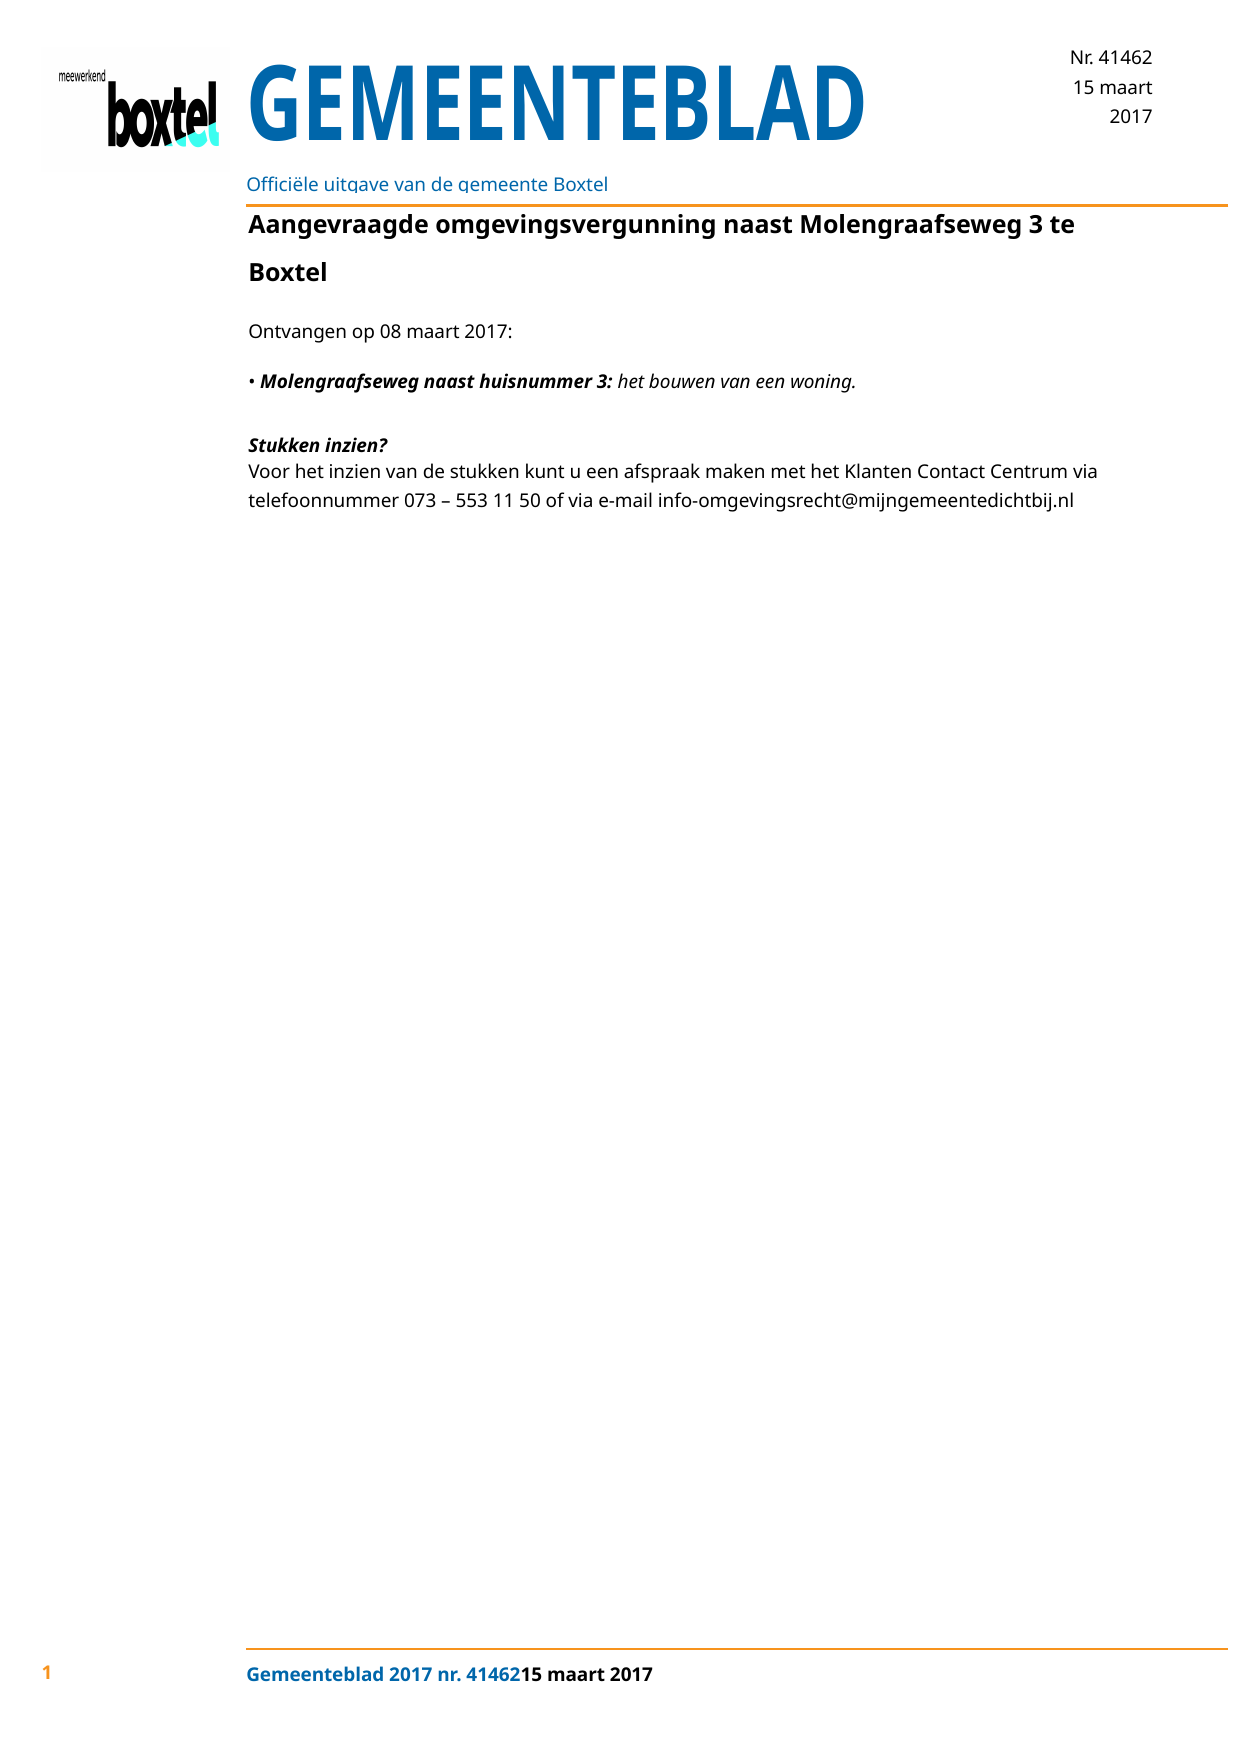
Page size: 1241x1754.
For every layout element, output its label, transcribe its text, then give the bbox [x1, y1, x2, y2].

text Stukken inzien? [248, 432, 1152, 458]
text Aangevraagde omgevingsvergunning naast Molengraafseweg 3 te Boxtel [248, 207, 1152, 288]
picture [41, 47, 231, 172]
text Voor het inzien van de stukken kunt u een afspraak maken met het Klanten Contact Centrum via telefoonnummer 073 – 553 11 50 of via e-mail info-omgevingsrecht@mijngemeentedichtbij.nl [248, 458, 1152, 513]
text Ontvangen op 08 maart 2017: [248, 318, 1152, 344]
text • Molengraafseweg naast huisnummer 3: het bouwen van een woning. [248, 368, 1152, 394]
